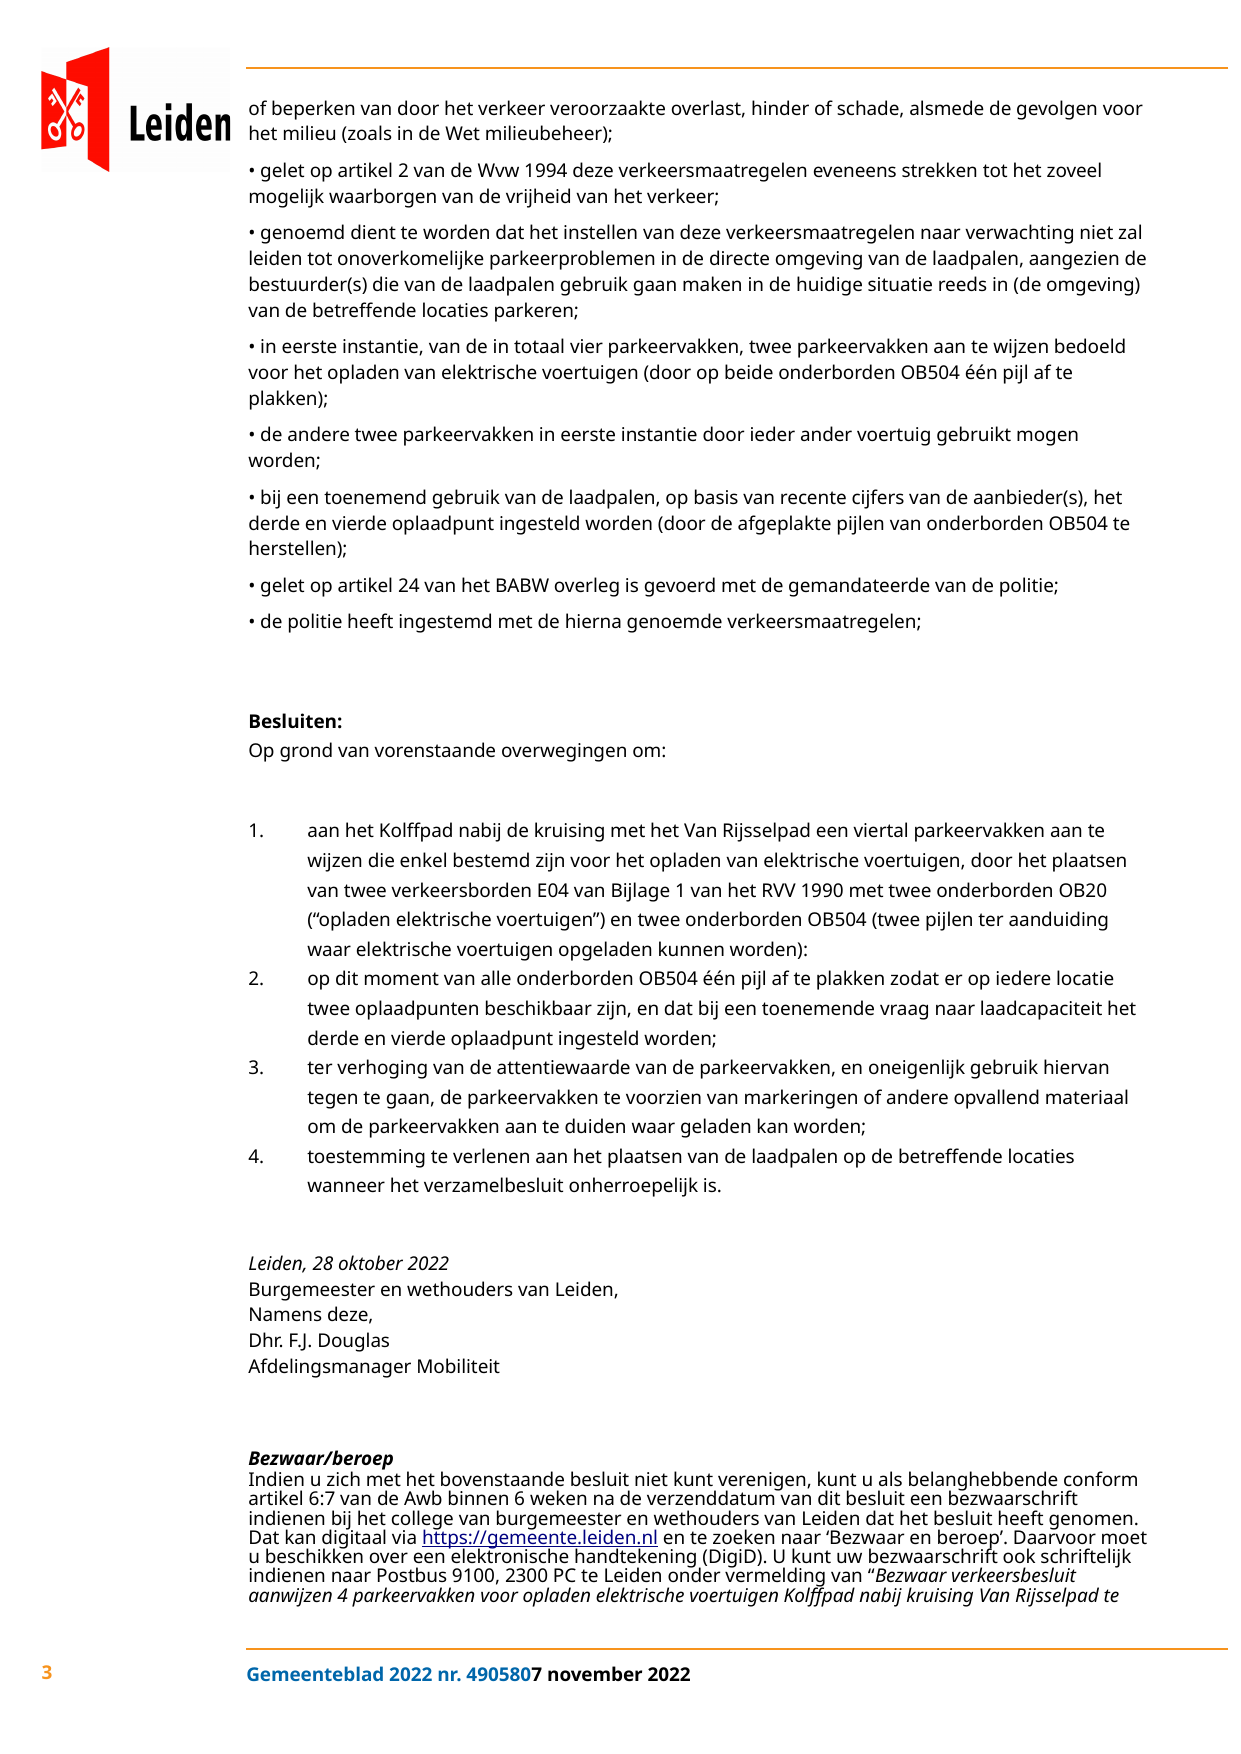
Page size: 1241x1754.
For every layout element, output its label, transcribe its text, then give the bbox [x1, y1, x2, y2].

text Op grond van vorenstaande overwegingen om: [248, 738, 1152, 763]
list aan het Kolffpad nabij de kruising met het Van Rijsselpad een viertal parkeervakken aan te wijzen die enkel bestemd zijn voor het opladen van elektrische voertuigen, door het plaatsen van twee verkeersborden E04 van Bijlage 1 van het RVV 1990 met twee onderborden OB20 (“opladen elektrische voertuigen”) en twee onderborden OB504 (twee pijlen ter aanduiding waar elektrische voertuigen opgeladen kunnen worden): [248, 818, 1152, 962]
text Bezwaar/beroep [248, 1445, 1152, 1471]
text Besluiten: [248, 708, 1152, 734]
text • gelet op artikel 2 van de Wvw 1994 deze verkeersmaatregelen eveneens strekken tot het zoveel mogelijk waarborgen van de vrijheid van het verkeer; [248, 157, 1152, 209]
list ter verhoging van de attentiewaarde van de parkeervakken, en oneigenlijk gebruik hiervan tegen te gaan, de parkeervakken te voorzien van markeringen of andere opvallend materiaal om de parkeervakken aan te duiden waar geladen kan worden; [248, 1054, 1152, 1139]
text Indien u zich met het bovenstaande besluit niet kunt verenigen, kunt u als belanghebbende conform artikel 6:7 van de Awb binnen 6 weken na de verzenddatum van dit besluit een bezwaarschrift indienen bij het college van burgemeester en wethouders van Leiden dat het besluit heeft genomen. Dat kan digitaal via https://gemeente.leiden.nl en te zoeken naar ‘Bezwaar en beroep’. Daarvoor moet u beschikken over een elektronische handtekening (DigiD). U kunt uw bezwaarschrift ook schriftelijk indienen naar Postbus 9100, 2300 PC te Leiden onder vermelding van “Bezwaar verkeersbesluit aanwijzen 4 parkeervakken voor opladen elektrische voertuigen Kolffpad nabij kruising Van Rijsselpad te [248, 1471, 1152, 1606]
text • de andere twee parkeervakken in eerste instantie door ieder ander voertuig gebruikt mogen worden; [248, 422, 1152, 473]
text Leiden, 28 oktober 2022 [248, 1250, 1152, 1276]
list op dit moment van alle onderborden OB504 één pijl af te plakken zodat er op iedere locatie twee oplaadpunten beschikbaar zijn, en dat bij een toenemende vraag naar laadcapaciteit het derde en vierde oplaadpunt ingesteld worden; [248, 966, 1152, 1051]
text Burgemeester en wethouders van Leiden, [248, 1276, 1152, 1302]
text of beperken van door het verkeer veroorzaakte overlast, hinder of schade, alsmede de gevolgen voor het milieu (zoals in de Wet milieubeheer); [248, 95, 1152, 146]
text • in eerste instantie, van de in totaal vier parkeervakken, twee parkeervakken aan te wijzen bedoeld voor het opladen van elektrische voertuigen (door op beide onderborden OB504 één pijl af te plakken); [248, 333, 1152, 411]
text Namens deze, [248, 1302, 1152, 1327]
text • bij een toenemend gebruik van de laadpalen, op basis van recente cijfers van de aanbieder(s), het derde en vierde oplaadpunt ingesteld worden (door de afgeplakte pijlen van onderborden OB504 te herstellen); [248, 484, 1152, 561]
text • gelet op artikel 24 van het BABW overleg is gevoerd met de gemandateerde van de politie; [248, 572, 1152, 598]
text Afdelingsmanager Mobiliteit [248, 1353, 1152, 1379]
picture [41, 47, 231, 172]
text Dhr. F.J. Douglas [248, 1327, 1152, 1353]
text • de politie heeft ingestemd met de hierna genoemde verkeersmaatregelen; [248, 609, 1152, 634]
list toestemming te verlenen aan het plaatsen van de laadpalen op de betreffende locaties wanneer het verzamelbesluit onherroepelijk is. [248, 1143, 1152, 1198]
text • genoemd dient te worden dat het instellen van deze verkeersmaatregelen naar verwachting niet zal leiden tot onoverkomelijke parkeerproblemen in de directe omgeving van de laadpalen, aangezien de bestuurder(s) die van de laadpalen gebruik gaan maken in de huidige situatie reeds in (de omgeving) van de betreffende locaties parkeren; [248, 219, 1152, 322]
